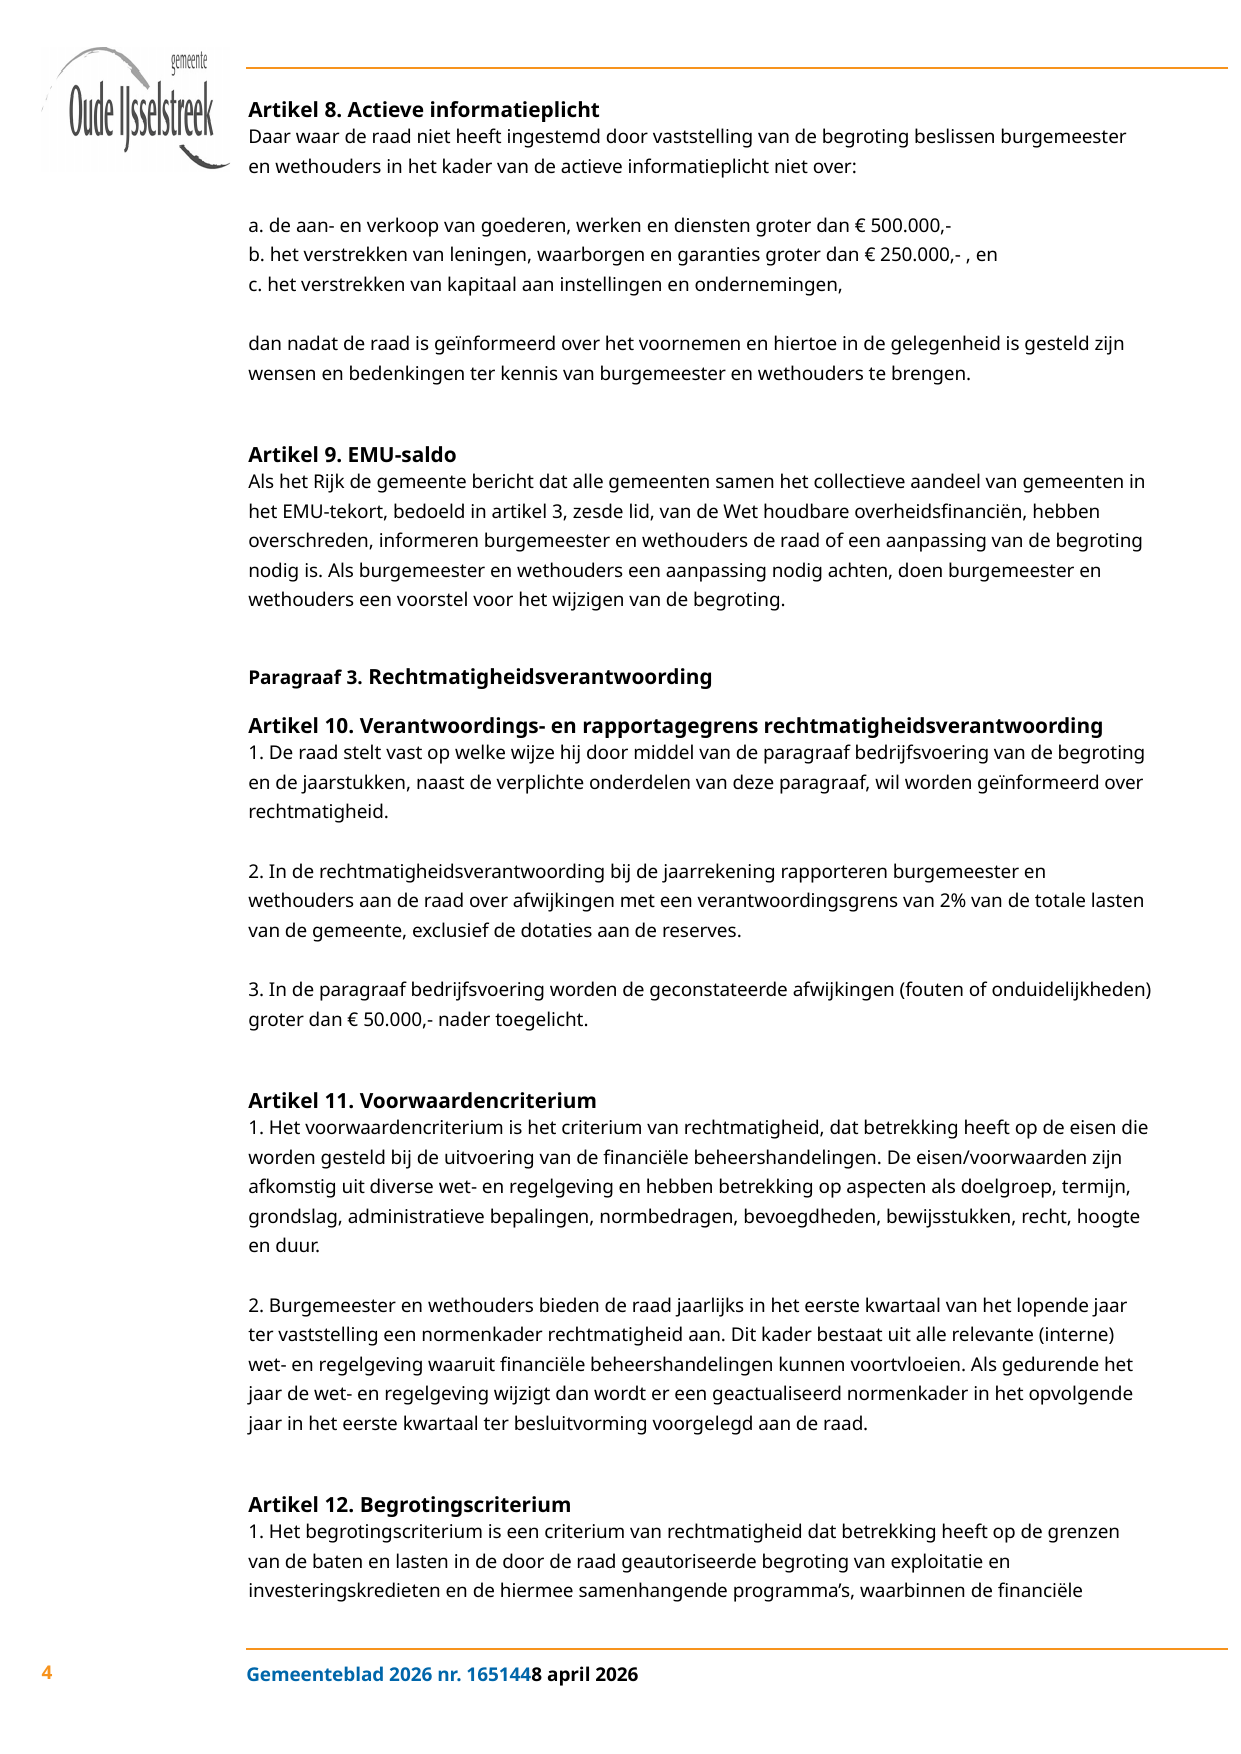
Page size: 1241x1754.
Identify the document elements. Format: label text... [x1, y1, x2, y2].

text 2. Burgemeester en wethouders bieden de raad jaarlijks in het eerste kwartaal van het lopende jaar ter vaststelling een normenkader rechtmatigheid aan. Dit kader bestaat uit alle relevante (interne) wet- en regelgeving waaruit financiële beheershandelingen kunnen voortvloeien. Als gedurende het jaar de wet- en regelgeving wijzigt dan wordt er een geactualiseerd normenkader in het opvolgende jaar in het eerste kwartaal ter besluitvorming voorgelegd aan de raad. [248, 1292, 1152, 1436]
text 1. De raad stelt vast op welke wijze hij door middel van de paragraaf bedrijfsvoering van de begroting en de jaarstukken, naast de verplichte onderdelen van deze paragraaf, wil worden geïnformeerd over rechtmatigheid. [248, 739, 1152, 824]
text Artikel 10. Verantwoordings- en rapportagegrens rechtmatigheidsverantwoording [248, 711, 1152, 739]
text Daar waar de raad niet heeft ingestemd door vaststelling van de begroting beslissen burgemeester en wethouders in het kader van de actieve informatieplicht niet over: [248, 123, 1152, 178]
text dan nadat de raad is geïnformeerd over het voornemen en hiertoe in de gelegenheid is gesteld zijn wensen en bedenkingen ter kennis van burgemeester en wethouders te brengen. [248, 330, 1152, 386]
text 1. Het begrotingscriterium is een criterium van rechtmatigheid dat betrekking heeft op de grenzen van de baten en lasten in de door de raad geautoriseerde begroting van exploitatie en investeringskredieten en de hiermee samenhangende programma’s, waarbinnen de financiële [248, 1518, 1152, 1603]
text Als het Rijk de gemeente bericht dat alle gemeenten samen het collectieve aandeel van gemeenten in het EMU-tekort, bedoeld in artikel 3, zesde lid, van de Wet houdbare overheidsfinanciën, hebben overschreden, informeren burgemeester en wethouders de raad of een aanpassing van de begroting nodig is. Als burgemeester en wethouders een aanpassing nodig achten, doen burgemeester en wethouders een voorstel voor het wijzigen van de begroting. [248, 468, 1152, 612]
text b. het verstrekken van leningen, waarborgen en garanties groter dan € 250.000,- , en [248, 242, 1152, 267]
text Artikel 8. Actieve informatieplicht [248, 95, 1152, 123]
text a. de aan- en verkoop van goederen, werken en diensten groter dan € 500.000,- [248, 212, 1152, 238]
text Artikel 9. EMU-saldo [248, 440, 1152, 468]
text Artikel 12. Begrotingscriterium [248, 1490, 1152, 1518]
text 1. Het voorwaardencriterium is het criterium van rechtmatigheid, dat betrekking heeft op de eisen die worden gesteld bij de uitvoering van de financiële beheershandelingen. De eisen/voorwaarden zijn afkomstig uit diverse wet- en regelgeving en hebben betrekking op aspecten als doelgroep, termijn, grondslag, administratieve bepalingen, normbedragen, bevoegdheden, bewijsstukken, recht, hoogte en duur. [248, 1114, 1152, 1258]
text Artikel 11. Voorwaardencriterium [248, 1086, 1152, 1114]
text c. het verstrekken van kapitaal aan instellingen en ondernemingen, [248, 271, 1152, 297]
text 2. In de rechtmatigheidsverantwoording bij de jaarrekening rapporteren burgemeester en wethouders aan de raad over afwijkingen met een verantwoordingsgrens van 2% van de totale lasten van de gemeente, exclusief de dotaties aan de reserves. [248, 858, 1152, 943]
text 3. In de paragraaf bedrijfsvoering worden de geconstateerde afwijkingen (fouten of onduidelijkheden) groter dan € 50.000,- nader toegelicht. [248, 976, 1152, 1032]
text Paragraaf 3. Rechtmatigheidsverantwoording [248, 662, 1152, 690]
picture [41, 47, 231, 172]
